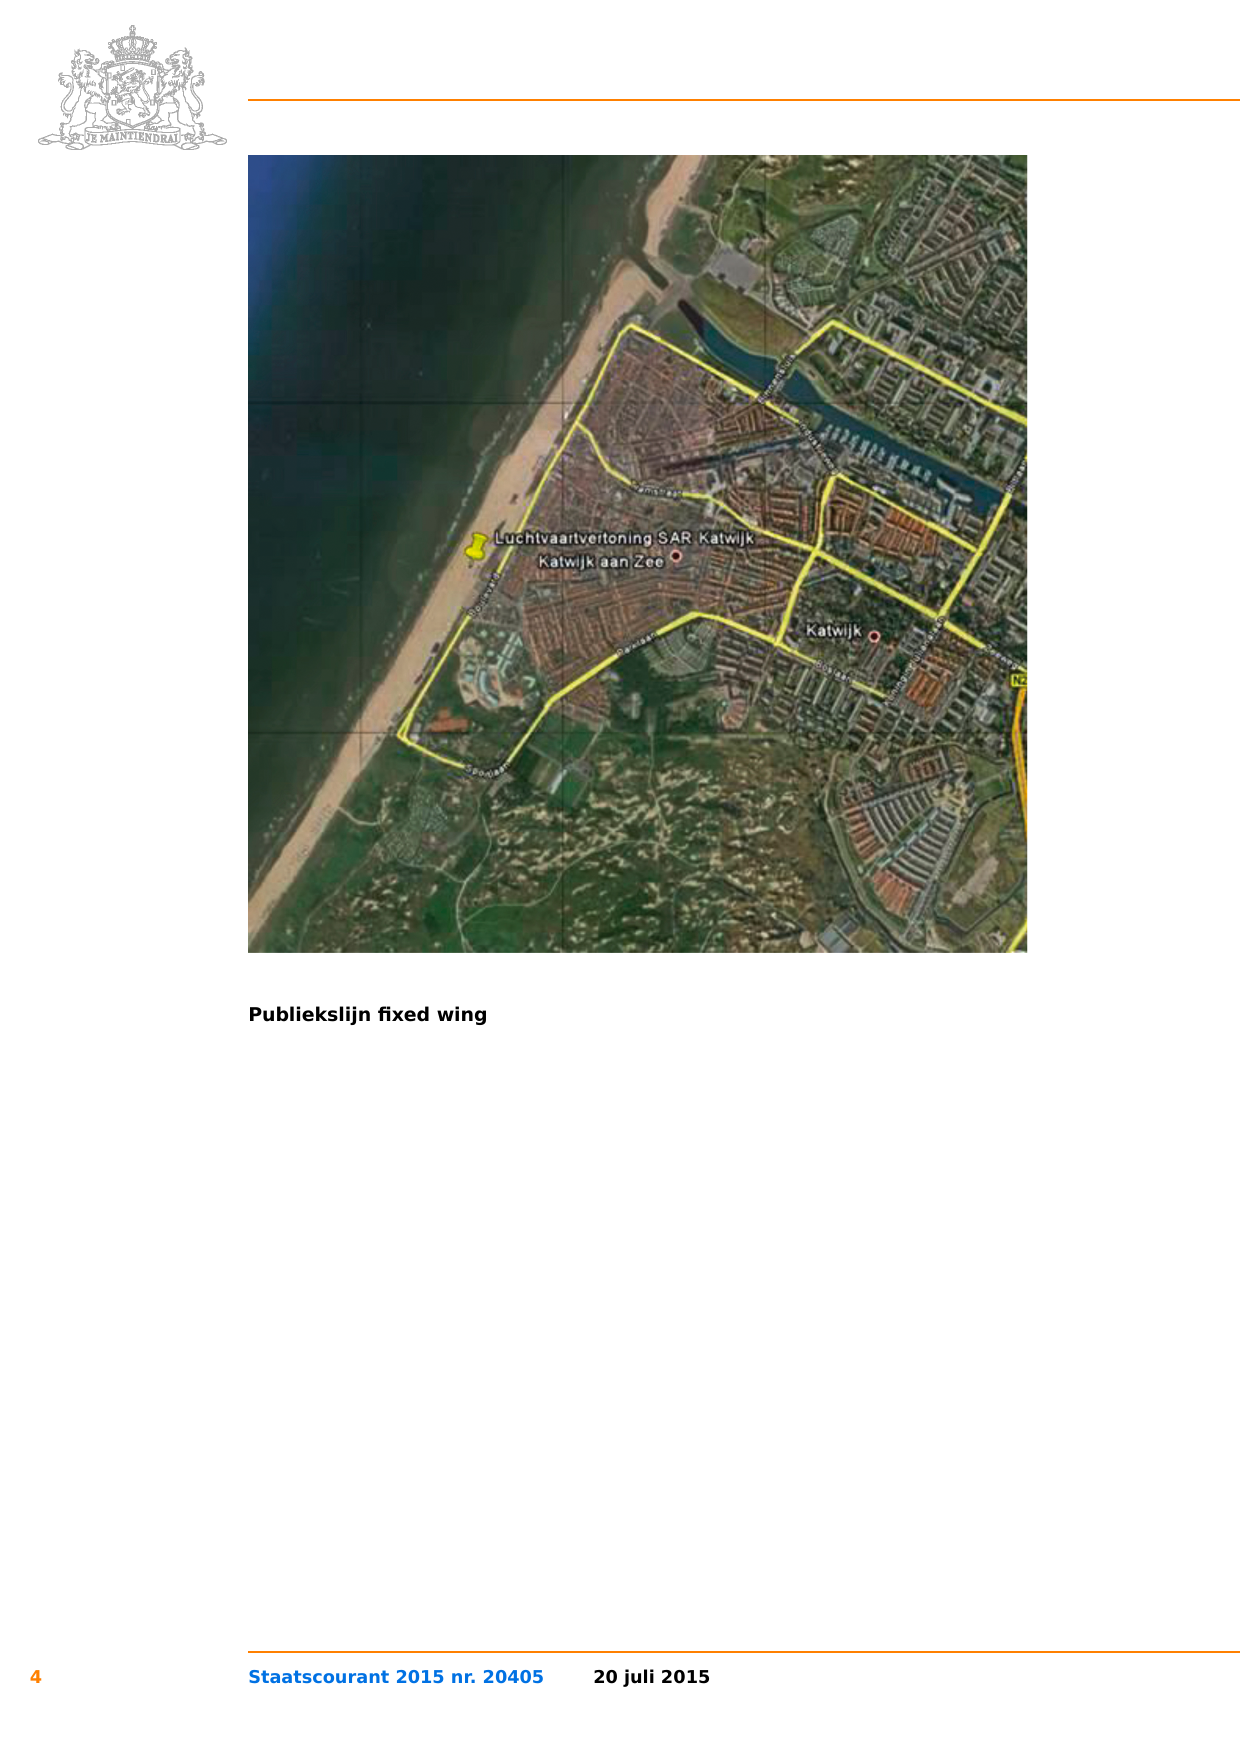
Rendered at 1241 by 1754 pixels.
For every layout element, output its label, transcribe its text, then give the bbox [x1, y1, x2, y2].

picture [248, 155, 1028, 953]
subtitle Publiekslijn fixed wing [248, 1004, 1163, 1026]
picture [38, 25, 227, 150]
